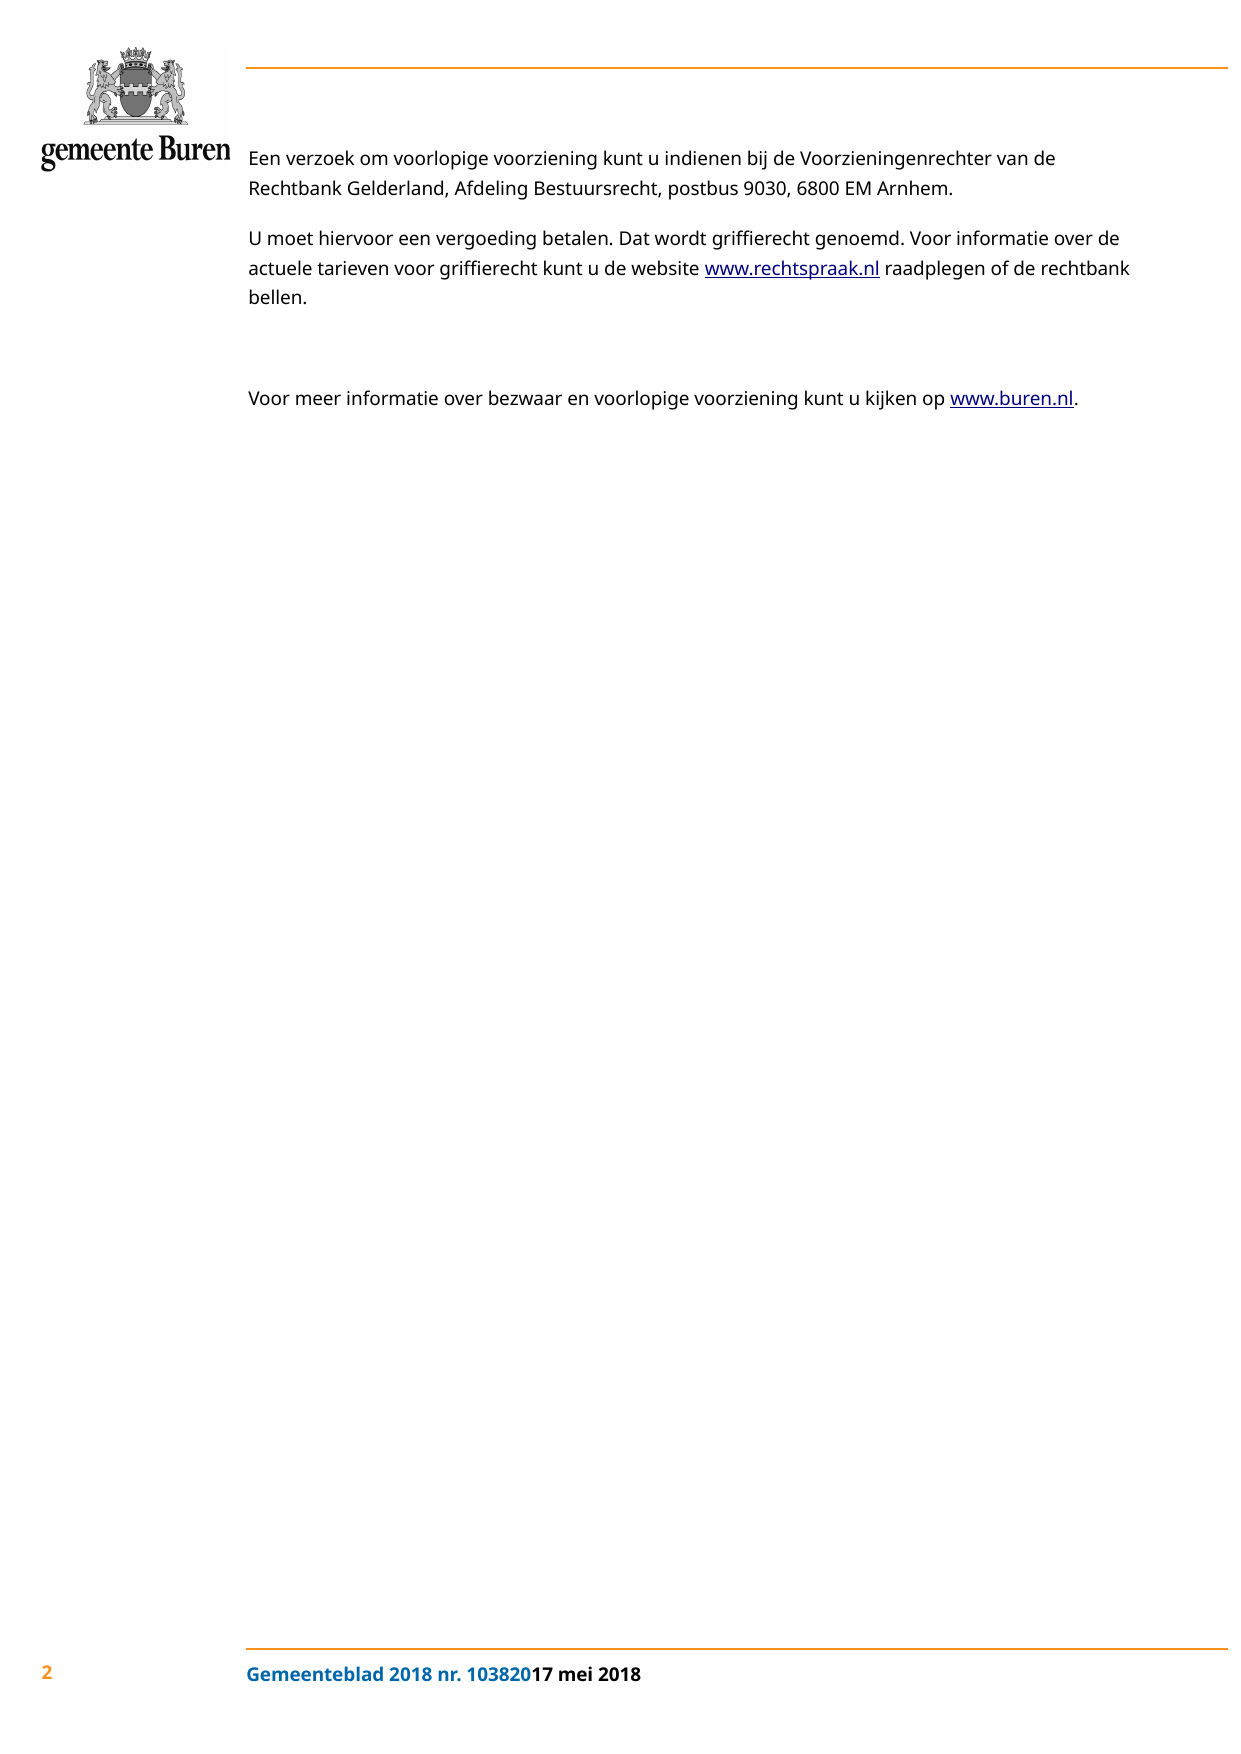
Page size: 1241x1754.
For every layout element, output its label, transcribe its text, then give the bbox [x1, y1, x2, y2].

text Voor meer informatie over bezwaar en voorlopige voorziening kunt u kijken op www.buren.nl. [248, 385, 1152, 411]
text U moet hiervoor een vergoeding betalen. Dat wordt griffierecht genoemd. Voor informatie over de actuele tarieven voor griffierecht kunt u de website www.rechtspraak.nl raadplegen of de rechtbank bellen. [248, 225, 1152, 310]
picture [41, 47, 231, 172]
text Een verzoek om voorlopige voorziening kunt u indienen bij de Voorzieningenrechter van de Rechtbank Gelderland, Afdeling Bestuursrecht, postbus 9030, 6800 EM Arnhem. [248, 145, 1152, 201]
